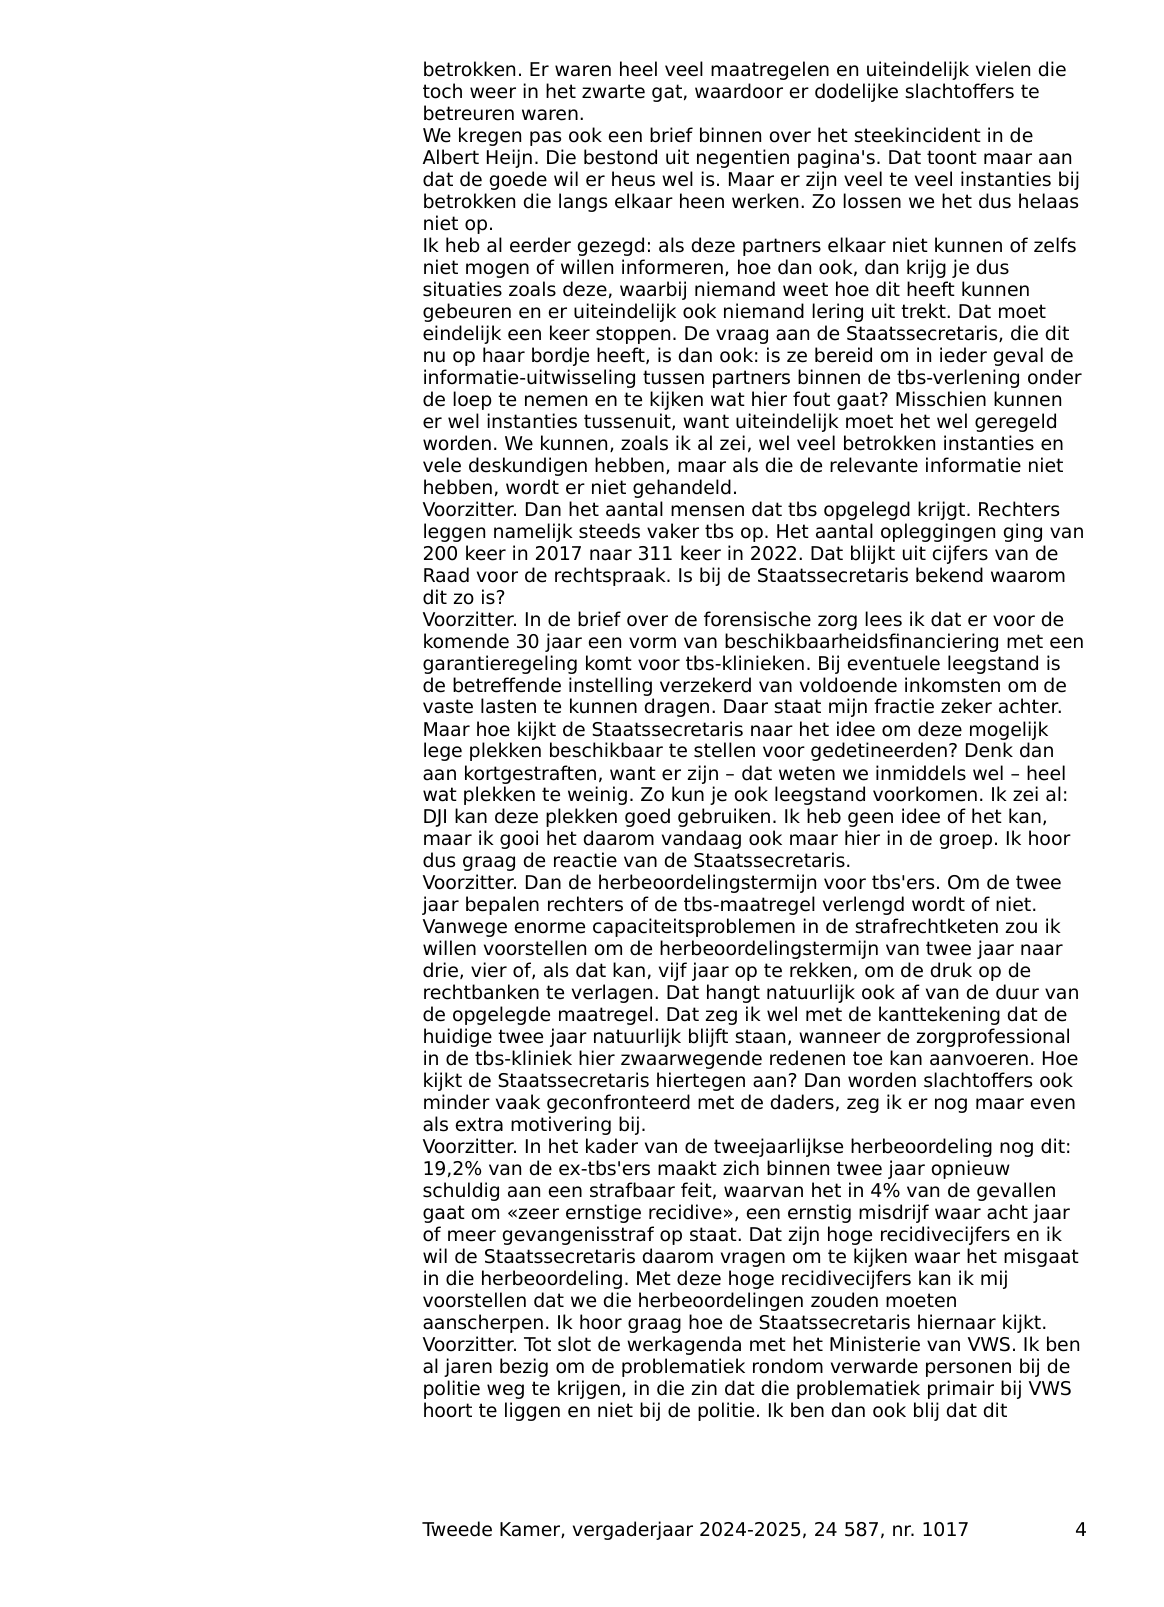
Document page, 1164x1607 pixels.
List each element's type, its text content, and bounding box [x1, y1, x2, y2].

text Voorzitter. In de brief over de forensische zorg lees ik dat er voor de komende 30 jaar een vorm van beschikbaarheidsfinanciering met een garantieregeling komt voor tbs-klinieken. Bij eventuele leegstand is de betreffende instelling verzekerd van voldoende inkomsten om de vaste lasten te kunnen dragen. Daar staat mijn fractie zeker achter. Maar hoe kijkt de Staatssecretaris naar het idee om deze mogelijk lege plekken beschikbaar te stellen voor gedetineerden? Denk dan aan kortgestraften, want er zijn – dat weten we inmiddels wel – heel wat plekken te weinig. Zo kun je ook leegstand voorkomen. Ik zei al: DJI kan deze plekken goed gebruiken. Ik heb geen idee of het kan, maar ik gooi het daarom vandaag ook maar hier in de groep. Ik hoor dus graag de reactie van de Staatssecretaris. [422, 608, 1087, 872]
text Voorzitter. Tot slot de werkagenda met het Ministerie van VWS. Ik ben al jaren bezig om de problematiek rondom verwarde personen bij de politie weg te krijgen, in die zin dat die problematiek primair bij VWS hoort te liggen en niet bij de politie. Ik ben dan ook blij dat dit [422, 1334, 1087, 1422]
text Ik heb al eerder gezegd: als deze partners elkaar niet kunnen of zelfs niet mogen of willen informeren, hoe dan ook, dan krijg je dus situaties zoals deze, waarbij niemand weet hoe dit heeft kunnen gebeuren en er uiteindelijk ook niemand lering uit trekt. Dat moet eindelijk een keer stoppen. De vraag aan de Staatssecretaris, die dit nu op haar bordje heeft, is dan ook: is ze bereid om in ieder geval de informatie-uitwisseling tussen partners binnen de tbs-verlening onder de loep te nemen en te kijken wat hier fout gaat? Misschien kunnen er wel instanties tussenuit, want uiteindelijk moet het wel geregeld worden. We kunnen, zoals ik al zei, wel veel betrokken instanties en vele deskundigen hebben, maar als die de relevante informatie niet hebben, wordt er niet gehandeld. [422, 235, 1087, 499]
text We kregen pas ook een brief binnen over het steekincident in de Albert Heijn. Die bestond uit negentien pagina's. Dat toont maar aan dat de goede wil er heus wel is. Maar er zijn veel te veel instanties bij betrokken die langs elkaar heen werken. Zo lossen we het dus helaas niet op. [422, 125, 1087, 235]
text betrokken. Er waren heel veel maatregelen en uiteindelijk vielen die toch weer in het zwarte gat, waardoor er dodelijke slachtoffers te betreuren waren. [422, 59, 1087, 125]
text Voorzitter. Dan de herbeoordelingstermijn voor tbs'ers. Om de twee jaar bepalen rechters of de tbs-maatregel verlengd wordt of niet. Vanwege enorme capaciteitsproblemen in de strafrechtketen zou ik willen voorstellen om de herbeoordelingstermijn van twee jaar naar drie, vier of, als dat kan, vijf jaar op te rekken, om de druk op de rechtbanken te verlagen. Dat hangt natuurlijk ook af van de duur van de opgelegde maatregel. Dat zeg ik wel met de kanttekening dat de huidige twee jaar natuurlijk blijft staan, wanneer de zorgprofessional in de tbs-kliniek hier zwaarwegende redenen toe kan aanvoeren. Hoe kijkt de Staatssecretaris hiertegen aan? Dan worden slachtoffers ook minder vaak geconfronteerd met de daders, zeg ik er nog maar even als extra motivering bij. [422, 872, 1087, 1136]
text Voorzitter. In het kader van de tweejaarlijkse herbeoordeling nog dit: 19,2% van de ex-tbs'ers maakt zich binnen twee jaar opnieuw schuldig aan een strafbaar feit, waarvan het in 4% van de gevallen gaat om «zeer ernstige recidive», een ernstig misdrijf waar acht jaar of meer gevangenisstraf op staat. Dat zijn hoge recidivecijfers en ik wil de Staatssecretaris daarom vragen om te kijken waar het misgaat in die herbeoordeling. Met deze hoge recidivecijfers kan ik mij voorstellen dat we die herbeoordelingen zouden moeten aanscherpen. Ik hoor graag hoe de Staatssecretaris hiernaar kijkt. [422, 1136, 1087, 1334]
text Voorzitter. Dan het aantal mensen dat tbs opgelegd krijgt. Rechters leggen namelijk steeds vaker tbs op. Het aantal opleggingen ging van 200 keer in 2017 naar 311 keer in 2022. Dat blijkt uit cijfers van de Raad voor de rechtspraak. Is bij de Staatssecretaris bekend waarom dit zo is? [422, 499, 1087, 608]
